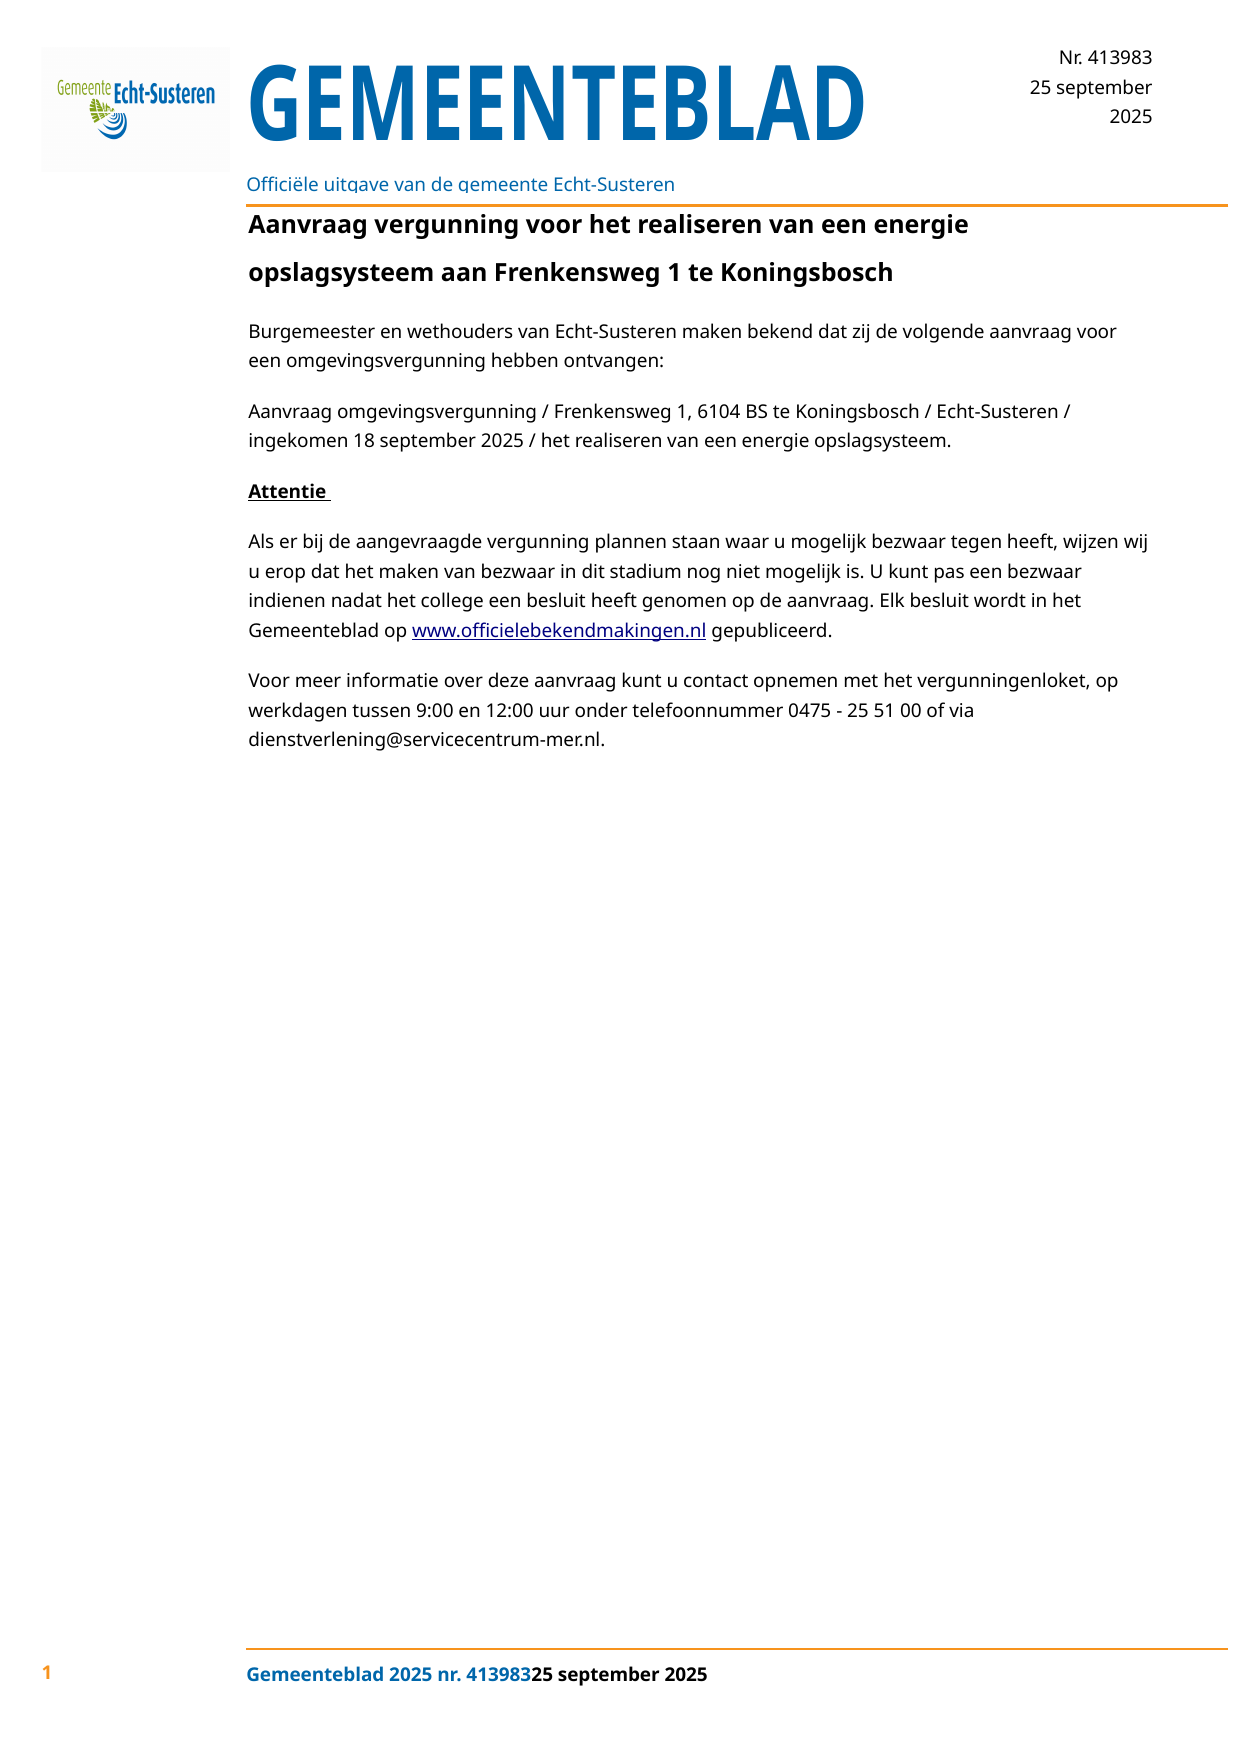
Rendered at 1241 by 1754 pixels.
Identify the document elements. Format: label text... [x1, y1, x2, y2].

text Voor meer informatie over deze aanvraag kunt u contact opnemen met het vergunningenloket, op werkdagen tussen 9:00 en 12:00 uur onder telefoonnummer 0475 - 25 51 00 of via dienstverlening@servicecentrum-mer.nl. [248, 667, 1152, 752]
picture [41, 47, 231, 172]
text Aanvraag omgevingsvergunning / Frenkensweg 1, 6104 BS te Koningsbosch / Echt-Susteren / ingekomen 18 september 2025 / het realiseren van een energie opslagsysteem. [248, 398, 1152, 453]
text Attentie [248, 478, 1152, 504]
text Als er bij de aangevraagde vergunning plannen staan waar u mogelijk bezwaar tegen heeft, wijzen wij u erop dat het maken van bezwaar in dit stadium nog niet mogelijk is. U kunt pas een bezwaar indienen nadat het college een besluit heeft genomen op de aanvraag. Elk besluit wordt in het Gemeenteblad op www.officielebekendmakingen.nl gepubliceerd. [248, 528, 1152, 643]
text Burgemeester en wethouders van Echt-Susteren maken bekend dat zij de volgende aanvraag voor een omgevingsvergunning hebben ontvangen: [248, 318, 1152, 373]
text Aanvraag vergunning voor het realiseren van een energie opslagsysteem aan Frenkensweg 1 te Koningsbosch [248, 207, 1152, 288]
